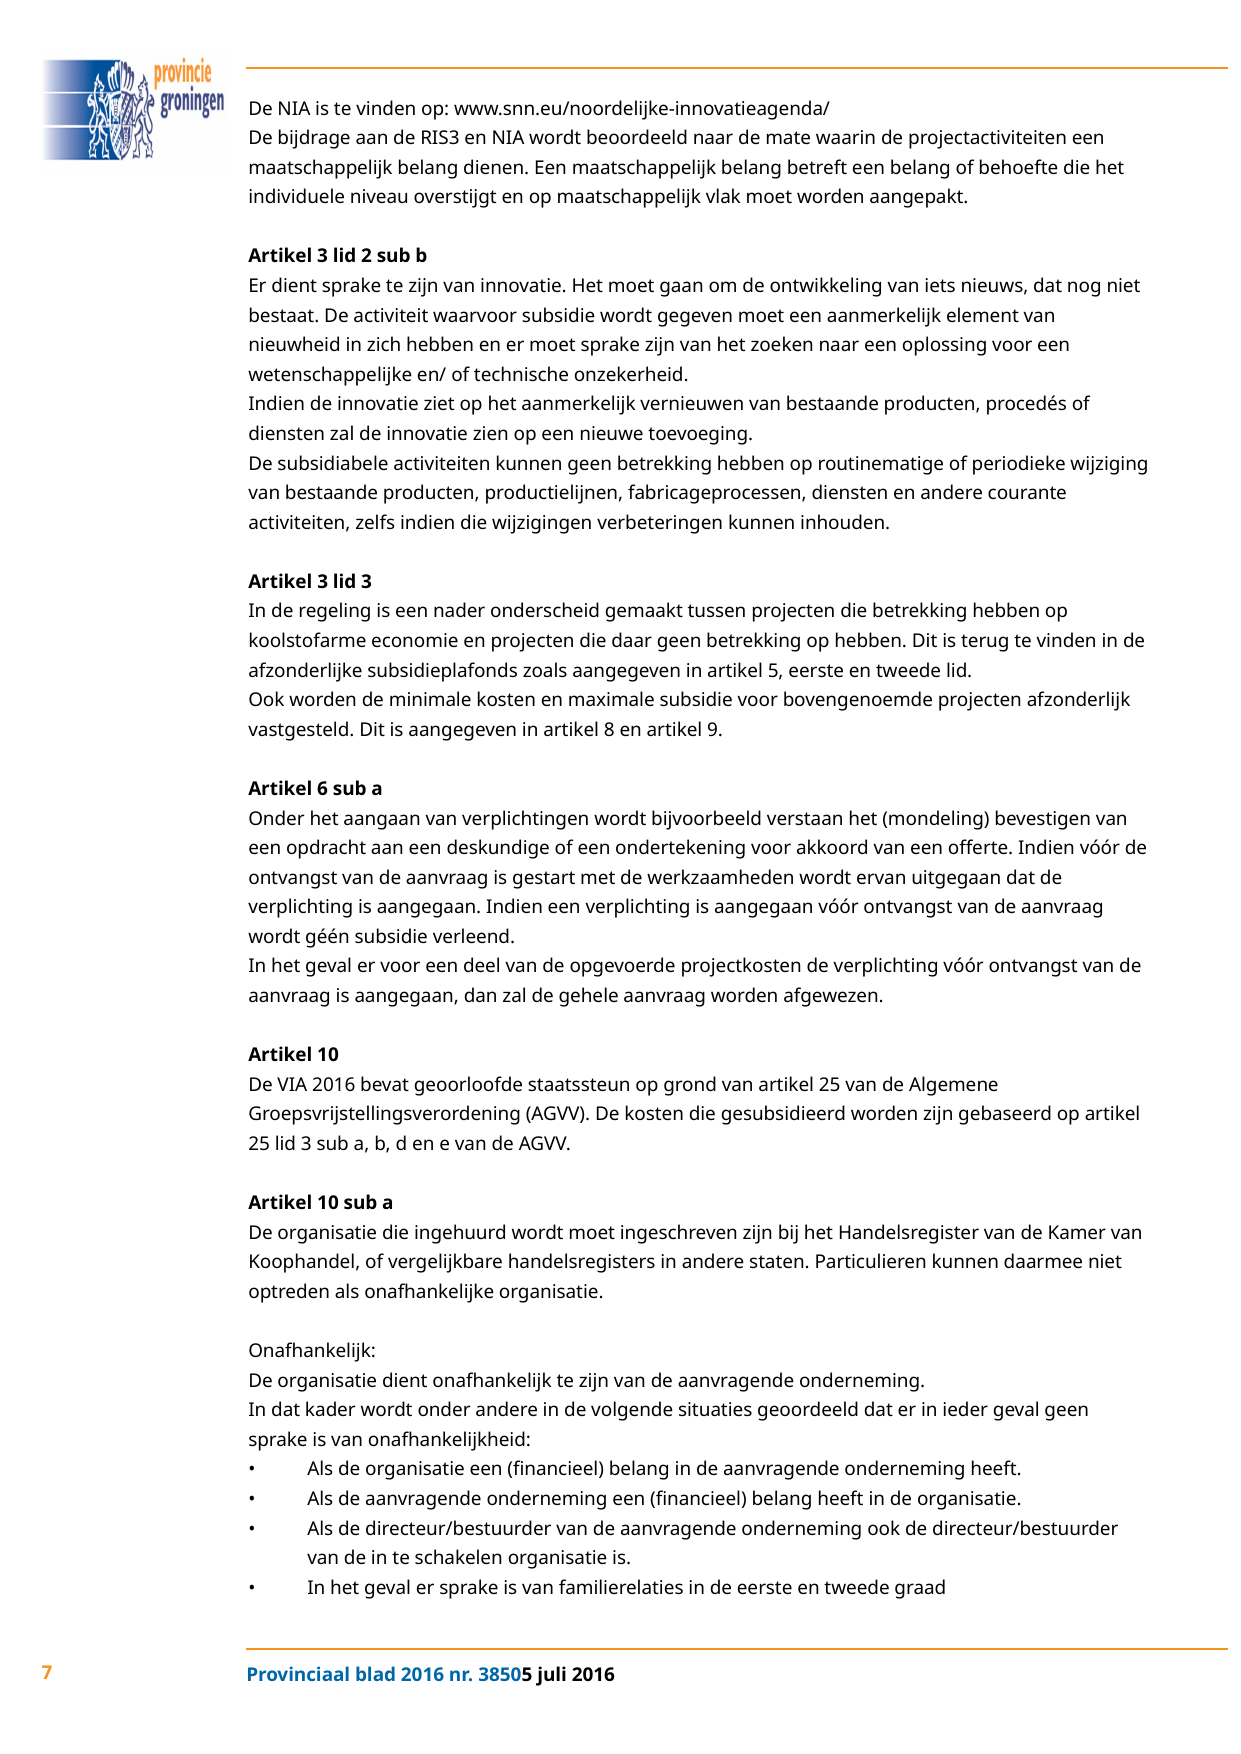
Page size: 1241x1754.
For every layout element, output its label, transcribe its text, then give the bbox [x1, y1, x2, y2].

text Artikel 6 sub a [248, 775, 1152, 801]
text De organisatie dient onafhankelijk te zijn van de aanvragende onderneming. [248, 1367, 1152, 1393]
picture [41, 47, 231, 172]
list In het geval er sprake is van familierelaties in de eerste en tweede graad [248, 1574, 1152, 1600]
text Onafhankelijk: [248, 1337, 1152, 1363]
text Artikel 3 lid 3 [248, 568, 1152, 594]
text Indien de innovatie ziet op het aanmerkelijk vernieuwen van bestaande producten, procedés of diensten zal de innovatie zien op een nieuwe toevoeging. [248, 391, 1152, 446]
text De organisatie die ingehuurd wordt moet ingeschreven zijn bij het Handelsregister van de Kamer van Koophandel, of vergelijkbare handelsregisters in andere staten. Particulieren kunnen daarmee niet optreden als onafhankelijke organisatie. [248, 1219, 1152, 1304]
text Onder het aangaan van verplichtingen wordt bijvoorbeeld verstaan het (mondeling) bevestigen van een opdracht aan een deskundige of een ondertekening voor akkoord van een offerte. Indien vóór de ontvangst van de aanvraag is gestart met de werkzaamheden wordt ervan uitgegaan dat de verplichting is aangegaan. Indien een verplichting is aangegaan vóór ontvangst van de aanvraag wordt géén subsidie verleend. [248, 805, 1152, 949]
text Ook worden de minimale kosten en maximale subsidie voor bovengenoemde projecten afzonderlijk vastgesteld. Dit is aangegeven in artikel 8 en artikel 9. [248, 686, 1152, 742]
list Als de directeur/bestuurder van de aanvragende onderneming ook de directeur/bestuurder van de in te schakelen organisatie is. [248, 1515, 1152, 1570]
text Er dient sprake te zijn van innovatie. Het moet gaan om de ontwikkeling van iets nieuws, dat nog niet bestaat. De activiteit waarvoor subsidie wordt gegeven moet een aanmerkelijk element van nieuwheid in zich hebben en er moet sprake zijn van het zoeken naar een oplossing voor een wetenschappelijke en/ of technische onzekerheid. [248, 272, 1152, 387]
list Als de aanvragende onderneming een (financieel) belang heeft in de organisatie. [248, 1485, 1152, 1511]
text De NIA is te vinden op: www.snn.eu/noordelijke-innovatieagenda/ [248, 95, 1152, 121]
text De subsidiabele activiteiten kunnen geen betrekking hebben op routinematige of periodieke wijziging van bestaande producten, productielijnen, fabricageprocessen, diensten en andere courante activiteiten, zelfs indien die wijzigingen verbeteringen kunnen inhouden. [248, 450, 1152, 535]
text In de regeling is een nader onderscheid gemaakt tussen projecten die betrekking hebben op koolstofarme economie en projecten die daar geen betrekking op hebben. Dit is terug te vinden in de afzonderlijke subsidieplafonds zoals aangegeven in artikel 5, eerste en tweede lid. [248, 598, 1152, 683]
text In dat kader wordt onder andere in de volgende situaties geoordeeld dat er in ieder geval geen sprake is van onafhankelijkheid: [248, 1396, 1152, 1452]
list Als de organisatie een (financieel) belang in de aanvragende onderneming heeft. [248, 1456, 1152, 1481]
text Artikel 3 lid 2 sub b [248, 243, 1152, 268]
text De VIA 2016 bevat geoorloofde staatssteun op grond van artikel 25 van de Algemene Groepsvrijstellingsverordening (AGVV). De kosten die gesubsidieerd worden zijn gebaseerd op artikel 25 lid 3 sub a, b, d en e van de AGVV. [248, 1071, 1152, 1156]
text In het geval er voor een deel van de opgevoerde projectkosten de verplichting vóór ontvangst van de aanvraag is aangegaan, dan zal de gehele aanvraag worden afgewezen. [248, 953, 1152, 1008]
text Artikel 10 sub a [248, 1189, 1152, 1215]
text De bijdrage aan de RIS3 en NIA wordt beoordeeld naar de mate waarin de projectactiviteiten een maatschappelijk belang dienen. Een maatschappelijk belang betreft een belang of behoefte die het individuele niveau overstijgt en op maatschappelijk vlak moet worden aangepakt. [248, 124, 1152, 209]
text Artikel 10 [248, 1041, 1152, 1067]
